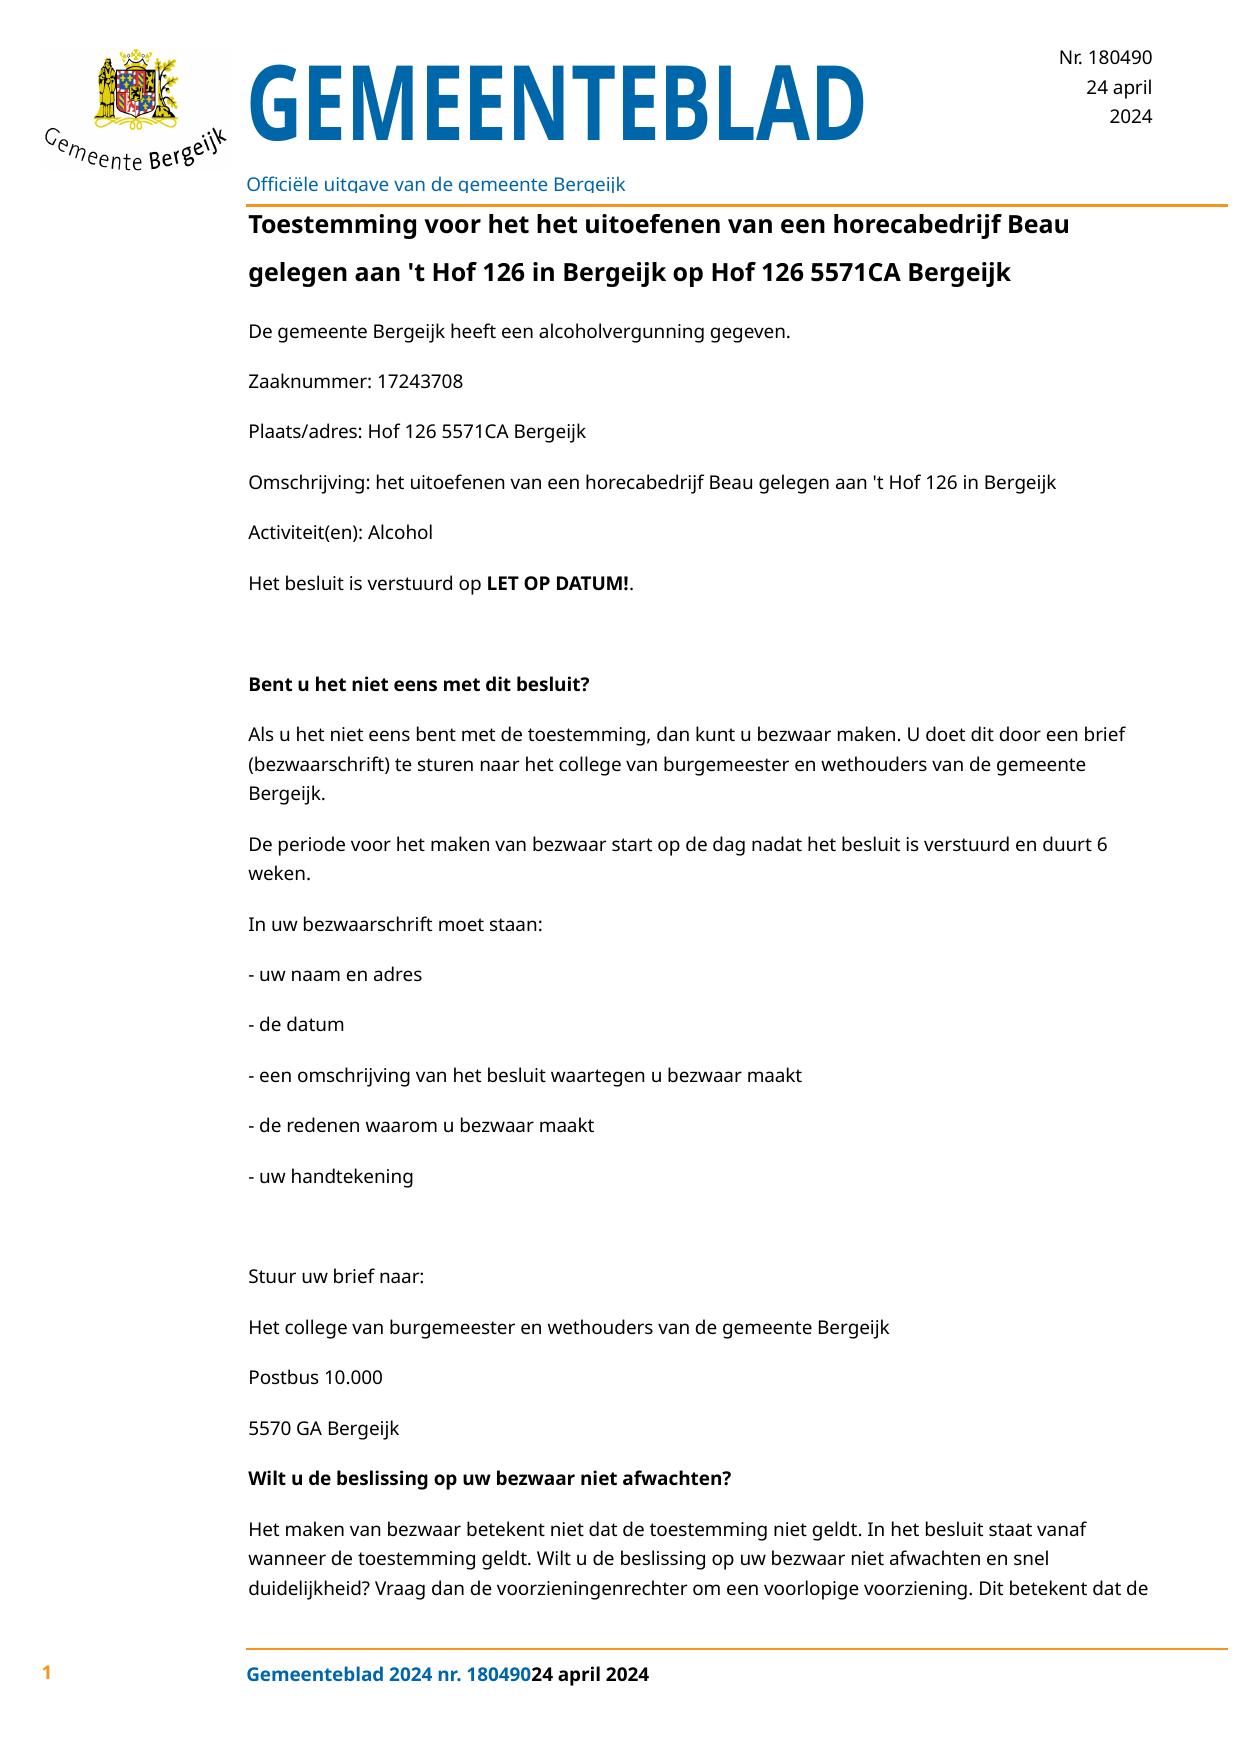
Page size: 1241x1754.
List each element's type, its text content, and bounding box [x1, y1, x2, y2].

text Het maken van bezwaar betekent niet dat de toestemming niet geldt. In het besluit staat vanaf wanneer de toestemming geldt. Wilt u de beslissing op uw bezwaar niet afwachten en snel duidelijkheid? Vraag dan de voorzieningenrechter om een voorlopige voorziening. Dit betekent dat de [248, 1516, 1152, 1601]
text Het besluit is verstuurd op LET OP DATUM!. [248, 570, 1152, 596]
text - uw naam en adres [248, 961, 1152, 987]
text Zaaknummer: 17243708 [248, 368, 1152, 394]
text Bent u het niet eens met dit besluit? [248, 671, 1152, 697]
picture [41, 47, 231, 172]
text In uw bezwaarschrift moet staan: [248, 911, 1152, 937]
text Activiteit(en): Alcohol [248, 519, 1152, 545]
text - uw handtekening [248, 1163, 1152, 1189]
text Toestemming voor het het uitoefenen van een horecabedrijf Beau gelegen aan 't Hof 126 in Bergeijk op Hof 126 5571CA Bergeijk [248, 207, 1152, 288]
text De periode voor het maken van bezwaar start op de dag nadat het besluit is verstuurd en duurt 6 weken. [248, 831, 1152, 886]
text Het college van burgemeester en wethouders van de gemeente Bergeijk [248, 1314, 1152, 1340]
text Wilt u de beslissing op uw bezwaar niet afwachten? [248, 1465, 1152, 1491]
text Postbus 10.000 [248, 1364, 1152, 1390]
text Omschrijving: het uitoefenen van een horecabedrijf Beau gelegen aan 't Hof 126 in Bergeijk [248, 469, 1152, 495]
text 5570 GA Bergeijk [248, 1415, 1152, 1441]
text - een omschrijving van het besluit waartegen u bezwaar maakt [248, 1062, 1152, 1088]
text Stuur uw brief naar: [248, 1264, 1152, 1289]
text De gemeente Bergeijk heeft een alcoholvergunning gegeven. [248, 318, 1152, 344]
text - de datum [248, 1012, 1152, 1037]
text Plaats/adres: Hof 126 5571CA Bergeijk [248, 419, 1152, 444]
text - de redenen waarom u bezwaar maakt [248, 1112, 1152, 1138]
text Als u het niet eens bent met de toestemming, dan kunt u bezwaar maken. U doet dit door een brief (bezwaarschrift) te sturen naar het college van burgemeester en wethouders van de gemeente Bergeijk. [248, 721, 1152, 806]
